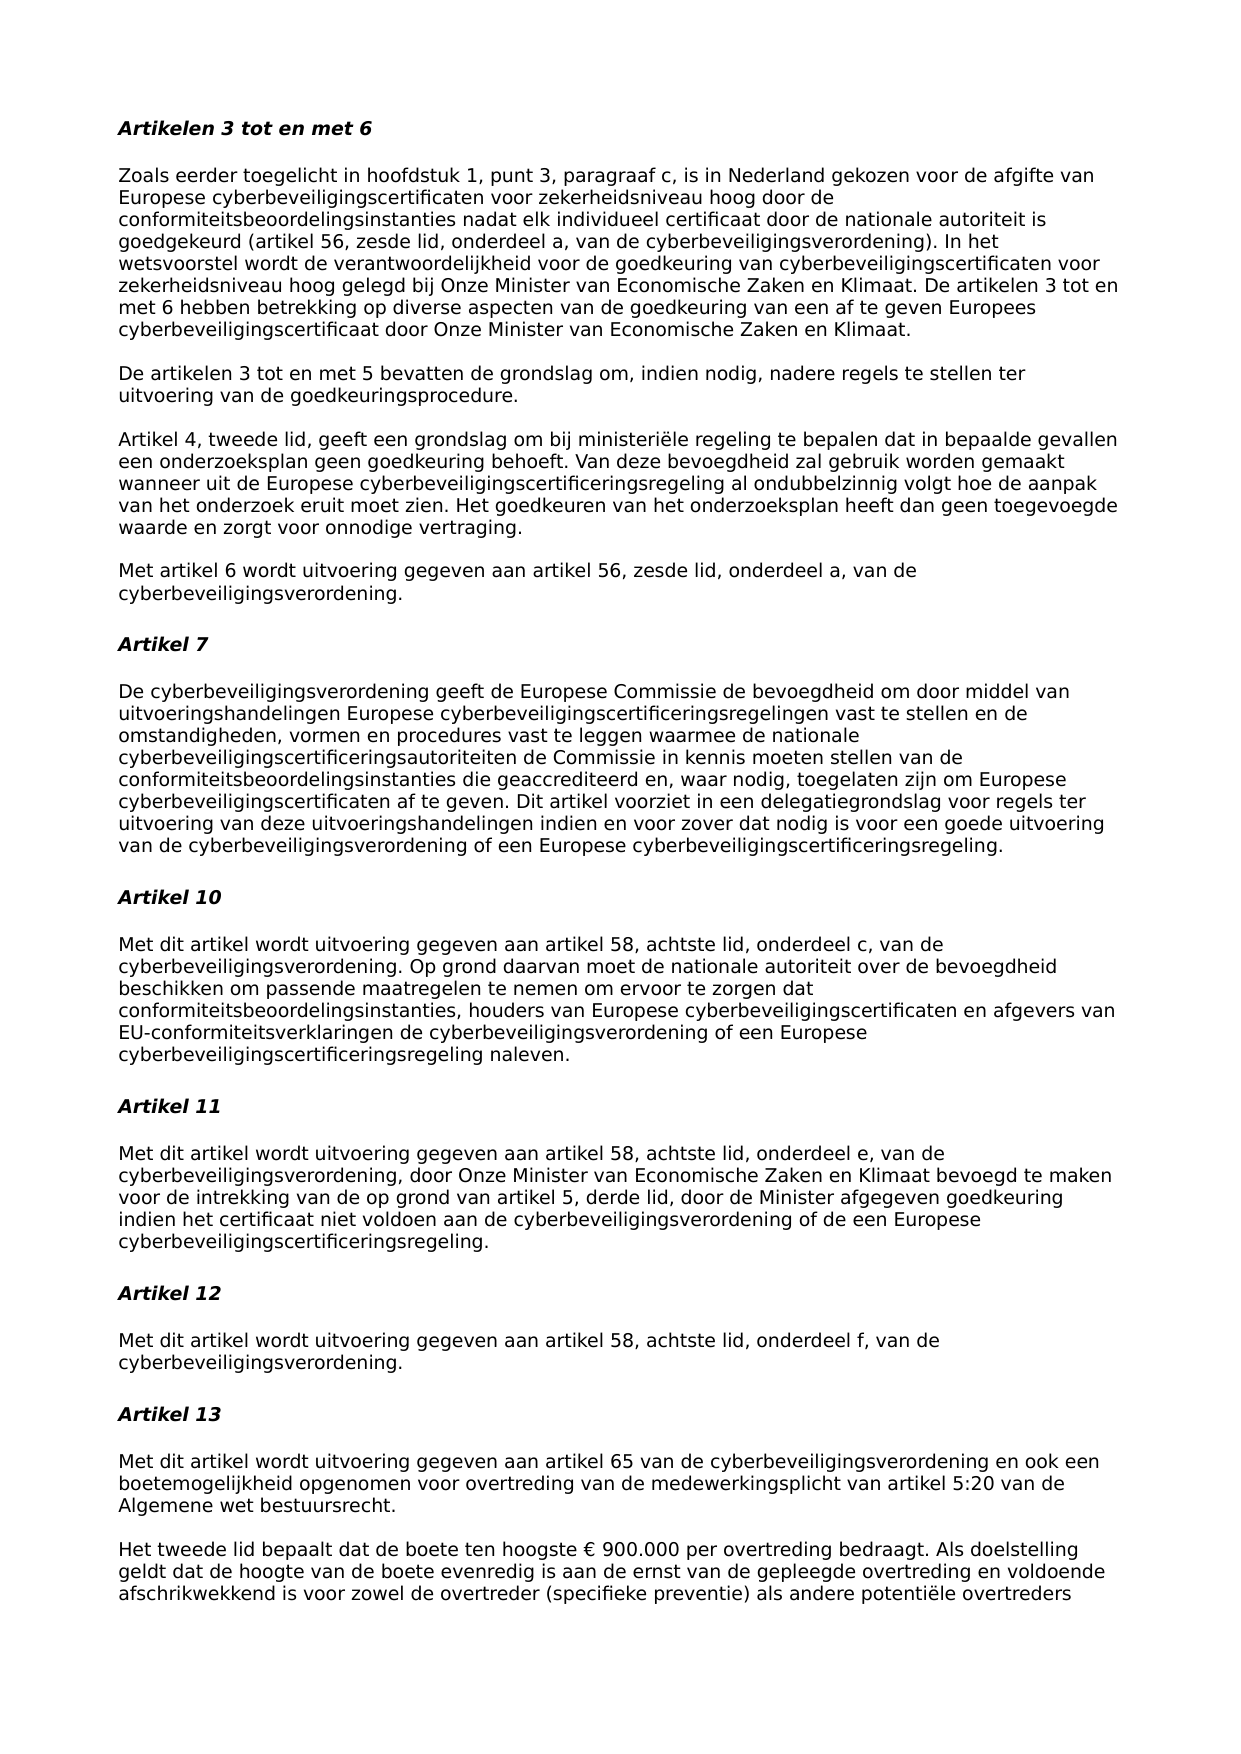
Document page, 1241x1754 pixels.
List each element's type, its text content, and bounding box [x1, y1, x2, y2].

text Met dit artikel wordt uitvoering gegeven aan artikel 58, achtste lid, onderdeel f, van de cyberbeveiligingsverordening. [118, 1330, 1122, 1374]
text Artikel 4, tweede lid, geeft een grondslag om bij ministeriële regeling te bepalen dat in bepaalde gevallen een onderzoeksplan geen goedkeuring behoeft. Van deze bevoegdheid zal gebruik worden gemaakt wanneer uit de Europese cyberbeveiligingscertificeringsregeling al ondubbelzinnig volgt hoe de aanpak van het onderzoek eruit moet zien. Het goedkeuren van het onderzoeksplan heeft dan geen toegevoegde waarde en zorgt voor onnodige vertraging. [118, 429, 1122, 538]
subtitle Artikel 13 [118, 1404, 1122, 1426]
text Met artikel 6 wordt uitvoering gegeven aan artikel 56, zesde lid, onderdeel a, van de cyberbeveiligingsverordening. [118, 560, 1122, 604]
text Het tweede lid bepaalt dat de boete ten hoogste € 900.000 per overtreding bedraagt. Als doelstelling geldt dat de hoogte van de boete evenredig is aan de ernst van de gepleegde overtreding en voldoende afschrikwekkend is voor zowel de overtreder (specifieke preventie) als andere potentiële overtreders [118, 1539, 1122, 1604]
subtitle Artikel 7 [118, 634, 1122, 656]
text Zoals eerder toegelicht in hoofdstuk 1, punt 3, paragraaf c, is in Nederland gekozen voor de afgifte van Europese cyberbeveiligingscertificaten voor zekerheidsniveau hoog door de conformiteitsbeoordelingsinstanties nadat elk individueel certificaat door de nationale autoriteit is goedgekeurd (artikel 56, zesde lid, onderdeel a, van de cyberbeveiligingsverordening). In het wetsvoorstel wordt de verantwoordelijkheid voor de goedkeuring van cyberbeveiligingscertificaten voor zekerheidsniveau hoog gelegd bij Onze Minister van Economische Zaken en Klimaat. De artikelen 3 tot en met 6 hebben betrekking op diverse aspecten van de goedkeuring van een af te geven Europees cyberbeveiligingscertificaat door Onze Minister van Economische Zaken en Klimaat. [118, 165, 1122, 341]
subtitle Artikelen 3 tot en met 6 [118, 118, 1122, 140]
subtitle Artikel 10 [118, 887, 1122, 909]
subtitle Artikel 11 [118, 1096, 1122, 1118]
text De cyberbeveiligingsverordening geeft de Europese Commissie de bevoegdheid om door middel van uitvoeringshandelingen Europese cyberbeveiligingscertificeringsregelingen vast te stellen en de omstandigheden, vormen en procedures vast te leggen waarmee de nationale cyberbeveiligingscertificeringsautoriteiten de Commissie in kennis moeten stellen van de conformiteitsbeoordelingsinstanties die geaccrediteerd en, waar nodig, toegelaten zijn om Europese cyberbeveiligingscertificaten af te geven. Dit artikel voorziet in een delegatiegrondslag voor regels ter uitvoering van deze uitvoeringshandelingen indien en voor zover dat nodig is voor een goede uitvoering van de cyberbeveiligingsverordening of een Europese cyberbeveiligingscertificeringsregeling. [118, 681, 1122, 857]
text Met dit artikel wordt uitvoering gegeven aan artikel 58, achtste lid, onderdeel c, van de cyberbeveiligingsverordening. Op grond daarvan moet de nationale autoriteit over de bevoegdheid beschikken om passende maatregelen te nemen om ervoor te zorgen dat conformiteitsbeoordelingsinstanties, houders van Europese cyberbeveiligingscertificaten en afgevers van EU-conformiteitsverklaringen de cyberbeveiligingsverordening of een Europese cyberbeveiligingscertificeringsregeling naleven. [118, 934, 1122, 1066]
subtitle Artikel 12 [118, 1283, 1122, 1305]
text Met dit artikel wordt uitvoering gegeven aan artikel 65 van de cyberbeveiligingsverordening en ook een boetemogelijkheid opgenomen voor overtreding van de medewerkingsplicht van artikel 5:20 van de Algemene wet bestuursrecht. [118, 1451, 1122, 1517]
text De artikelen 3 tot en met 5 bevatten de grondslag om, indien nodig, nadere regels te stellen ter uitvoering van de goedkeuringsprocedure. [118, 363, 1122, 407]
text Met dit artikel wordt uitvoering gegeven aan artikel 58, achtste lid, onderdeel e, van de cyberbeveiligingsverordening, door Onze Minister van Economische Zaken en Klimaat bevoegd te maken voor de intrekking van de op grond van artikel 5, derde lid, door de Minister afgegeven goedkeuring indien het certificaat niet voldoen aan de cyberbeveiligingsverordening of de een Europese cyberbeveiligingscertificeringsregeling. [118, 1143, 1122, 1253]
